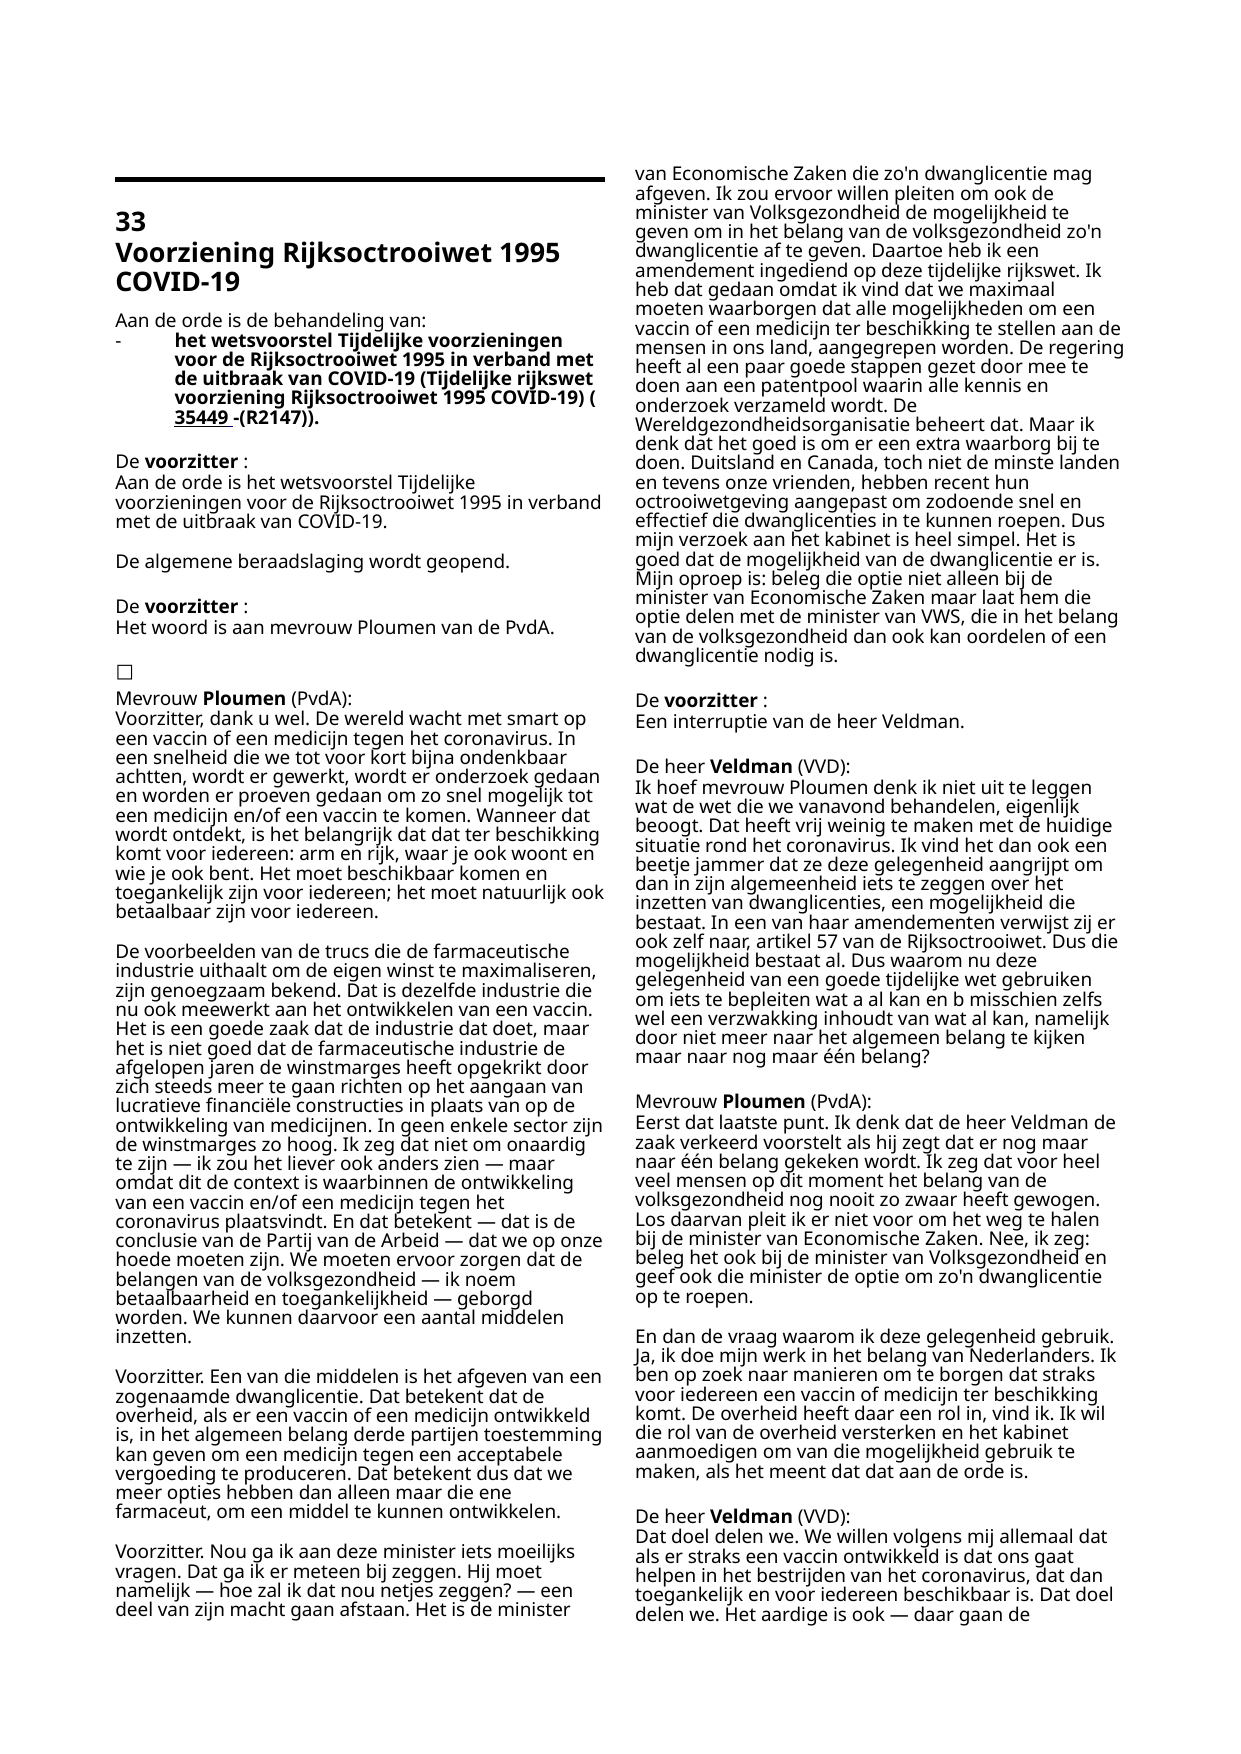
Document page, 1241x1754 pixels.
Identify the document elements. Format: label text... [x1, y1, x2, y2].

text Dat doel delen we. We willen volgens mij allemaal dat als er straks een vaccin ontwikkeld is dat ons gaat helpen in het bestrijden van het coronavirus, dat dan toegankelijk en voor iedereen beschikbaar is. Dat doel delen we. Het aardige is ook — daar gaan de [635, 1528, 1125, 1625]
text Het woord is aan mevrouw Ploumen van de PvdA. [115, 619, 605, 638]
text Voorzitter. Een van die middelen is het afgeven van een zogenaamde dwanglicentie. Dat betekent dat de overheid, als er een vaccin of een medicijn ontwikkeld is, in het algemeen belang derde partijen toestemming kan geven om een medicijn tegen een acceptabele vergoeding te produceren. Dat betekent dus dat we meer opties hebben dan alleen maar die ene farmaceut, om een middel te kunnen ontwikkelen. [115, 1368, 605, 1523]
text De voorzitter : [115, 593, 605, 619]
text Eerst dat laatste punt. Ik denk dat de heer Veldman de zaak verkeerd voorstelt als hij zegt dat er nog maar naar één belang gekeken wordt. Ik zeg dat voor heel veel mensen op dit moment het belang van de volksgezondheid nog nooit zo zwaar heeft gewogen. Los daarvan pleit ik er niet voor om het weg te halen bij de minister van Economische Zaken. Nee, ik zeg: beleg het ook bij de minister van Volksgezondheid en geef ook die minister de optie om zo'n dwanglicentie op te roepen. [635, 1114, 1125, 1307]
text De voorbeelden van de trucs die de farmaceutische industrie uithaalt om de eigen winst te maximaliseren, zijn genoegzaam bekend. Dat is dezelfde industrie die nu ook meewerkt aan het ontwikkelen van een vaccin. Het is een goede zaak dat de industrie dat doet, maar het is niet goed dat de farmaceutische industrie de afgelopen jaren de winstmarges heeft opgekrikt door zich steeds meer te gaan richten op het aangaan van lucratieve financiële constructies in plaats van op de ontwikkeling van medicijnen. In geen enkele sector zijn de winstmarges zo hoog. Ik zeg dat niet om onaardig te zijn — ik zou het liever ook anders zien — maar omdat dit de context is waarbinnen de ontwikkeling van een vaccin en/of een medicijn tegen het coronavirus plaatsvindt. En dat betekent — dat is de conclusie van de Partij van de Arbeid — dat we op onze hoede moeten zijn. We moeten ervoor zorgen dat de belangen van de volksgezondheid — ik noem betaalbaarheid en toegankelijkheid — geborgd worden. We kunnen daarvoor een aantal middelen inzetten. [115, 943, 605, 1348]
list het wetsvoorstel Tijdelijke voorzieningen voor de Rijksoctrooiwet 1995 in verband met de uitbraak van COVID-19 (Tijdelijke rijkswet voorziening Rijksoctrooiwet 1995 COVID-19) ( 35449 -(R2147)). [115, 332, 605, 428]
text De voorzitter : [115, 449, 605, 474]
text De voorzitter : [635, 687, 1125, 713]
text Voorzitter, dank u wel. De wereld wacht met smart op een vaccin of een medicijn tegen het coronavirus. In een snelheid die we tot voor kort bijna ondenkbaar achtten, wordt er gewerkt, wordt er onderzoek gedaan en worden er proeven gedaan om zo snel mogelijk tot een medicijn en/of een vaccin te komen. Wanneer dat wordt ontdekt, is het belangrijk dat dat ter beschikking komt voor iedereen: arm en rijk, waar je ook woont en wie je ook bent. Het moet beschikbaar komen en toegankelijk zijn voor iedereen; het moet natuurlijk ook betaalbaar zijn voor iedereen. [115, 710, 605, 922]
text ⬜ [115, 659, 605, 685]
text Aan de orde is de behandeling van: [115, 312, 605, 332]
text Mevrouw Ploumen (PvdA): [115, 685, 605, 710]
text De heer Veldman (VVD): [635, 1503, 1125, 1528]
text Aan de orde is het wetsvoorstel Tijdelijke voorzieningen voor de Rijksoctrooiwet 1995 in verband met de uitbraak van COVID-19. [115, 474, 605, 532]
text Ik hoef mevrouw Ploumen denk ik niet uit te leggen wat de wet die we vanavond behandelen, eigenlijk beoogt. Dat heeft vrij weinig te maken met de huidige situatie rond het coronavirus. Ik vind het dan ook een beetje jammer dat ze deze gelegenheid aangrijpt om dan in zijn algemeenheid iets te zeggen over het inzetten van dwanglicenties, een mogelijkheid die bestaat. In een van haar amendementen verwijst zij er ook zelf naar, artikel 57 van de Rijksoctrooiwet. Dus die mogelijkheid bestaat al. Dus waarom nu deze gelegenheid van een goede tijdelijke wet gebruiken om iets te bepleiten wat a al kan en b misschien zelfs wel een verzwakking inhoudt van wat al kan, namelijk door niet meer naar het algemeen belang te kijken maar naar nog maar één belang? [635, 779, 1125, 1068]
text De algemene beraadslaging wordt geopend. [115, 553, 605, 572]
text 33 [115, 203, 605, 239]
text van Economische Zaken die zo'n dwanglicentie mag afgeven. Ik zou ervoor willen pleiten om ook de minister van Volksgezondheid de mogelijkheid te geven om in het belang van de volksgezondheid zo'n dwanglicentie af te geven. Daartoe heb ik een amendement ingediend op deze tijdelijke rijkswet. Ik heb dat gedaan omdat ik vind dat we maximaal moeten waarborgen dat alle mogelijkheden om een vaccin of een medicijn ter beschikking te stellen aan de mensen in ons land, aangegrepen worden. De regering heeft al een paar goede stappen gezet door mee te doen aan een patentpool waarin alle kennis en onderzoek verzameld wordt. De Wereldgezondheidsorganisatie beheert dat. Maar ik denk dat het goed is om er een extra waarborg bij te doen. Duitsland en Canada, toch niet de minste landen en tevens onze vrienden, hebben recent hun octrooiwetgeving aangepast om zodoende snel en effectief die dwanglicenties in te kunnen roepen. Dus mijn verzoek aan het kabinet is heel simpel. Het is goed dat de mogelijkheid van de dwanglicentie er is. Mijn oproep is: beleg die optie niet alleen bij de minister van Economische Zaken maar laat hem die optie delen met de minister van VWS, die in het belang van de volksgezondheid dan ook kan oordelen of een dwanglicentie nodig is. [635, 165, 1125, 666]
text Voorziening Rijksoctrooiwet 1995 COVID-19 [115, 239, 605, 312]
text Voorzitter. Nou ga ik aan deze minister iets moeilijks vragen. Dat ga ik er meteen bij zeggen. Hij moet namelijk — hoe zal ik dat nou netjes zeggen? — een deel van zijn macht gaan afstaan. Het is de minister [115, 1543, 605, 1621]
text Mevrouw Ploumen (PvdA): [635, 1089, 1125, 1114]
text En dan de vraag waarom ik deze gelegenheid gebruik. Ja, ik doe mijn werk in het belang van Nederlanders. Ik ben op zoek naar manieren om te borgen dat straks voor iedereen een vaccin of medicijn ter beschikking komt. De overheid heeft daar een rol in, vind ik. Ik wil die rol van de overheid versterken en het kabinet aanmoedigen om van die mogelijkheid gebruik te maken, als het meent dat dat aan de orde is. [635, 1328, 1125, 1482]
text Een interruptie van de heer Veldman. [635, 713, 1125, 732]
text De heer Veldman (VVD): [635, 753, 1125, 779]
